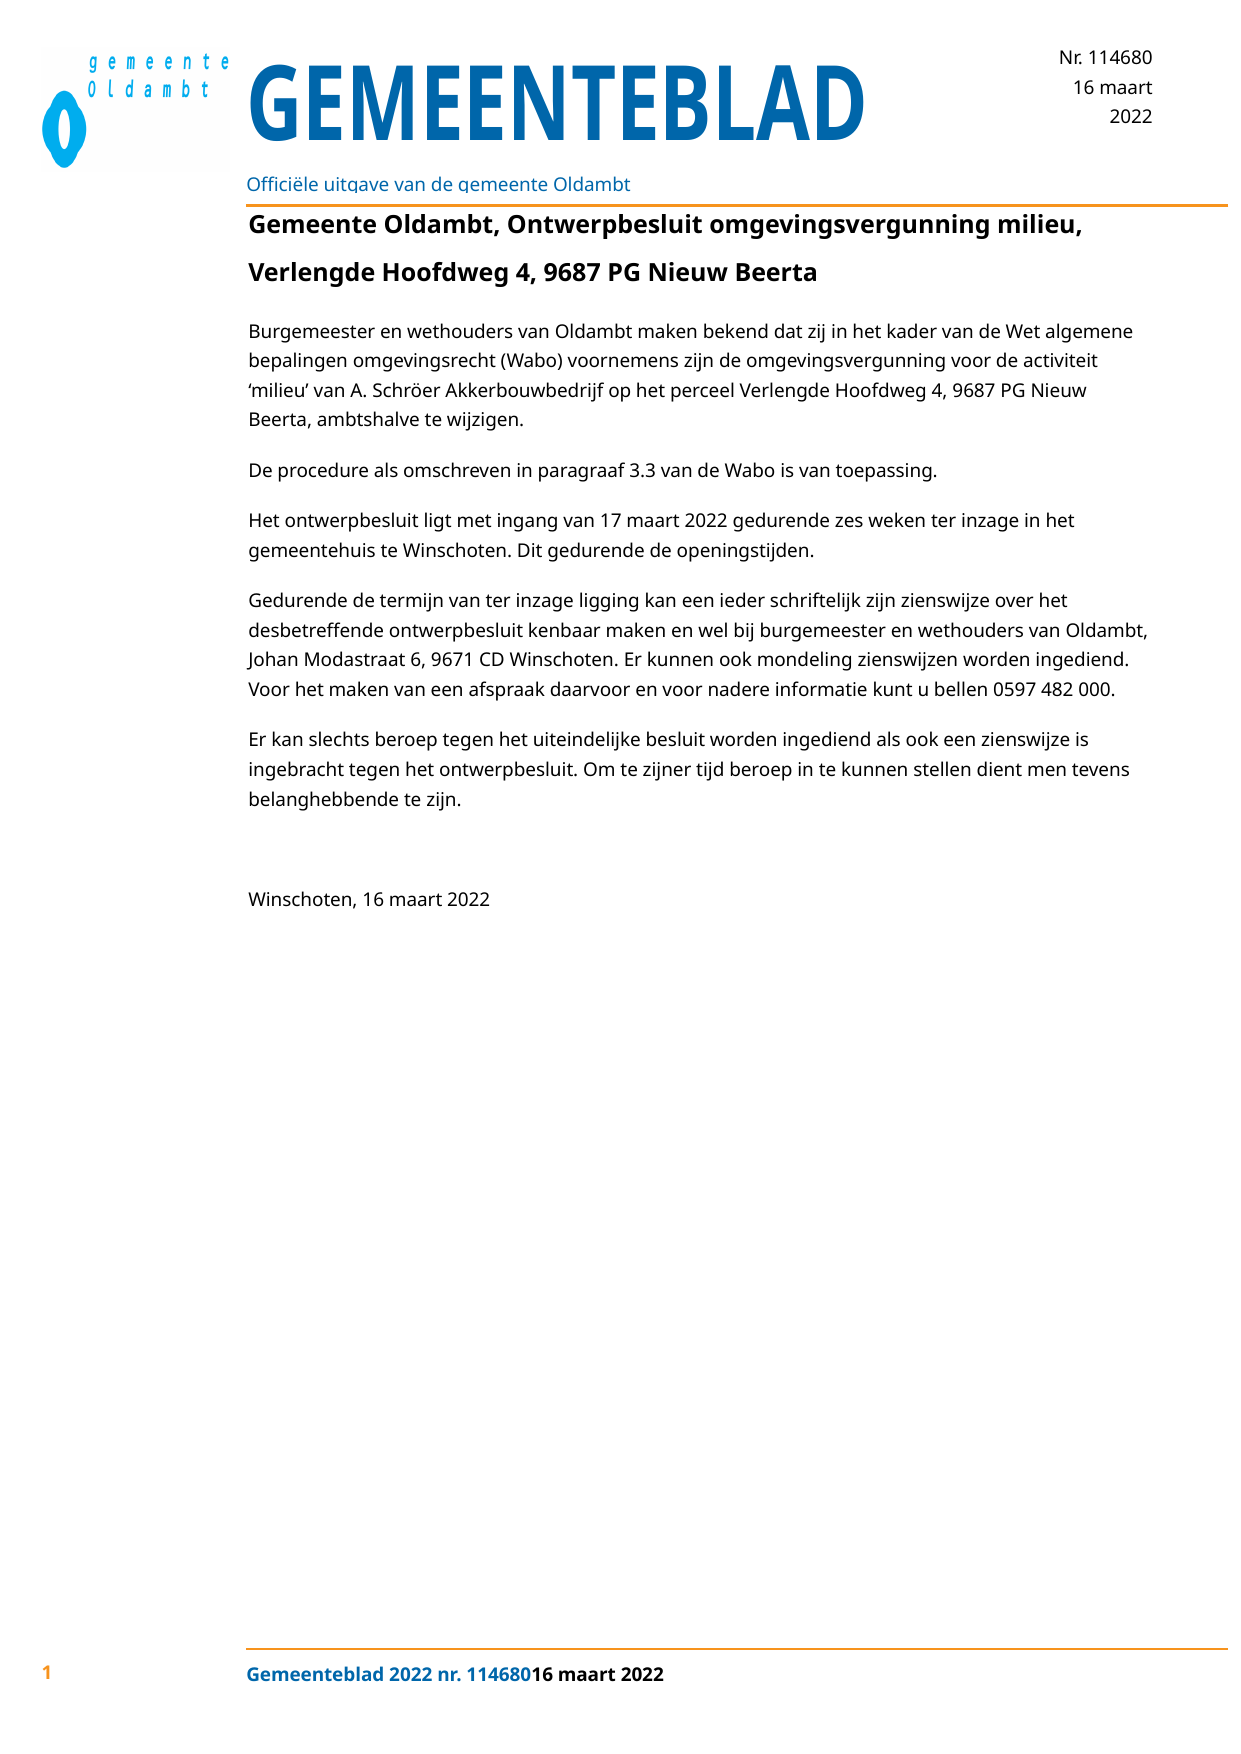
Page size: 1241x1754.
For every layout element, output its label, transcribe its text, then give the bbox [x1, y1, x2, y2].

text Burgemeester en wethouders van Oldambt maken bekend dat zij in het kader van de Wet algemene bepalingen omgevingsrecht (Wabo) voornemens zijn de omgevingsvergunning voor de activiteit ‘milieu’ van A. Schröer Akkerbouwbedrijf op het perceel Verlengde Hoofdweg 4, 9687 PG Nieuw Beerta, ambtshalve te wijzigen. [248, 318, 1152, 432]
text Gedurende de termijn van ter inzage ligging kan een ieder schriftelijk zijn zienswijze over het desbetreffende ontwerpbesluit kenbaar maken en wel bij burgemeester en wethouders van Oldambt, Johan Modastraat 6, 9671 CD Winschoten. Er kunnen ook mondeling zienswijzen worden ingediend. Voor het maken van een afspraak daarvoor en voor nadere informatie kunt u bellen 0597 482 000. [248, 587, 1152, 702]
text Winschoten, 16 maart 2022 [248, 887, 1152, 912]
picture [41, 47, 231, 172]
text Er kan slechts beroep tegen het uiteindelijke besluit worden ingediend als ook een zienswijze is ingebracht tegen het ontwerpbesluit. Om te zijner tijd beroep in te kunnen stellen dient men tevens belanghebbende te zijn. [248, 727, 1152, 812]
text Het ontwerpbesluit ligt met ingang van 17 maart 2022 gedurende zes weken ter inzage in het gemeentehuis te Winschoten. Dit gedurende de openingstijden. [248, 507, 1152, 563]
text Gemeente Oldambt, Ontwerpbesluit omgevingsvergunning milieu, Verlengde Hoofdweg 4, 9687 PG Nieuw Beerta [248, 207, 1152, 288]
text De procedure als omschreven in paragraaf 3.3 van de Wabo is van toepassing. [248, 457, 1152, 483]
